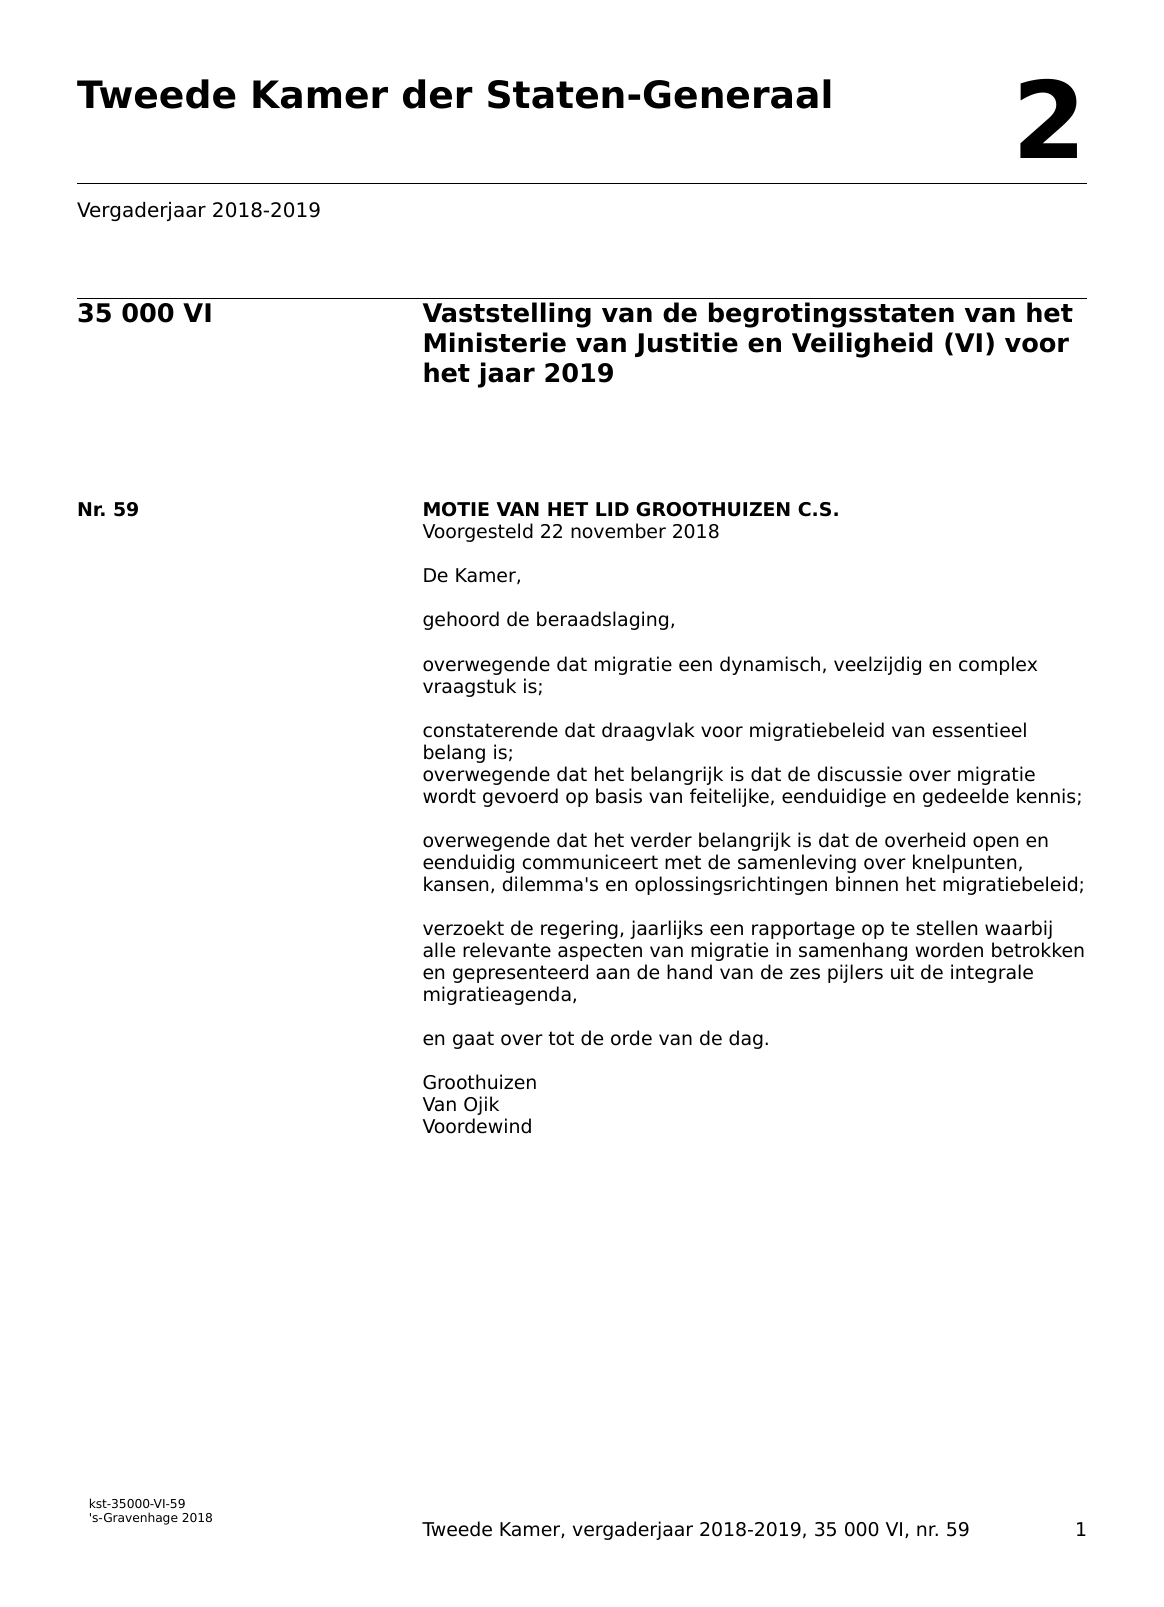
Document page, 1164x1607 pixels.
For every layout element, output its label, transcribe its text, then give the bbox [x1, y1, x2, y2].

subtitle 35 000 VI Vaststelling van de begrotingsstaten van het Ministerie van Justitie en Veiligheid (VI) voor het jaar 2019 [77, 299, 1087, 388]
text constaterende dat draagvlak voor migratiebeleid van essentieel belang is; [422, 720, 1087, 764]
text overwegende dat het belangrijk is dat de discussie over migratie wordt gevoerd op basis van feitelijke, eenduidige en gedeelde kennis; [422, 764, 1087, 808]
text kst-35000-VI-59 [88, 1497, 323, 1511]
text Voorgesteld 22 november 2018 [422, 521, 1087, 543]
text Groothuizen [422, 1072, 1087, 1094]
text overwegende dat het verder belangrijk is dat de overheid open en eenduidig communiceert met de samenleving over knelpunten, kansen, dilemma's en oplossingsrichtingen binnen het migratiebeleid; [422, 830, 1087, 896]
text Voordewind [422, 1116, 1087, 1138]
table_cell Vergaderjaar 2018-2019 [77, 184, 1087, 298]
table_header 2 [886, 59, 1087, 183]
subtitle Nr. 59 MOTIE VAN HET LID GROOTHUIZEN C.S. [77, 499, 1087, 521]
text gehoord de beraadslaging, [422, 609, 1087, 631]
text overwegende dat migratie een dynamisch, veelzijdig en complex vraagstuk is; [422, 653, 1087, 697]
text verzoekt de regering, jaarlijks een rapportage op te stellen waarbij alle relevante aspecten van migratie in samenhang worden betrokken en gepresenteerd aan de hand van de zes pijlers uit de integrale migratieagenda, [422, 918, 1087, 1006]
table_header Tweede Kamer der Staten-Generaal [77, 59, 886, 183]
text 's-Gravenhage 2018 [88, 1511, 323, 1525]
text Van Ojik [422, 1094, 1087, 1116]
text en gaat over tot de orde van de dag. [422, 1028, 1087, 1050]
text De Kamer, [422, 565, 1087, 587]
